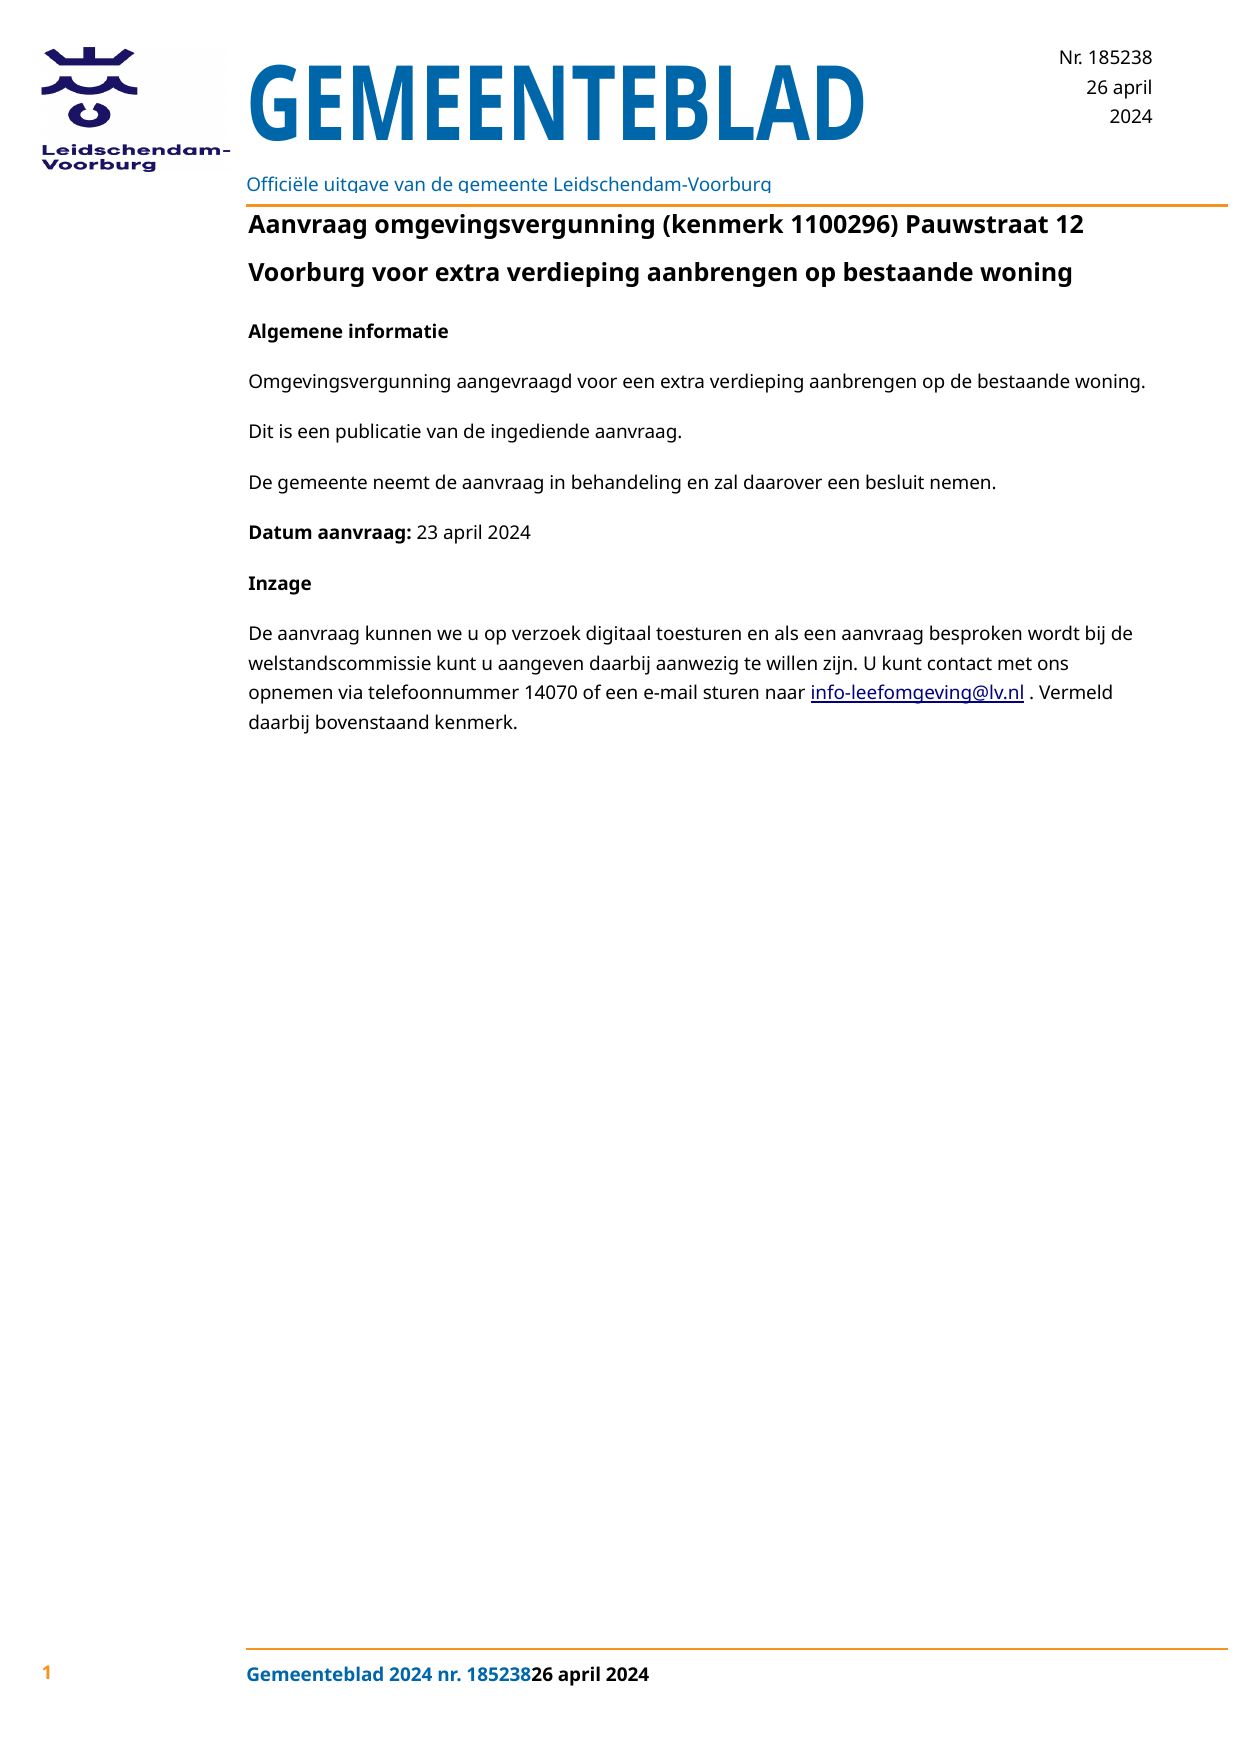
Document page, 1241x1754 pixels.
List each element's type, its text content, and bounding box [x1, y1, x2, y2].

text Aanvraag omgevingsvergunning (kenmerk 1100296) Pauwstraat 12 Voorburg voor extra verdieping aanbrengen op bestaande woning [248, 207, 1152, 288]
text Omgevingsvergunning aangevraagd voor een extra verdieping aanbrengen op de bestaande woning. [248, 368, 1152, 394]
text Dit is een publicatie van de ingediende aanvraag. [248, 419, 1152, 444]
picture [41, 47, 231, 172]
text De aanvraag kunnen we u op verzoek digitaal toesturen en als een aanvraag besproken wordt bij de welstandscommissie kunt u aangeven daarbij aanwezig te willen zijn. U kunt contact met ons opnemen via telefoonnummer 14070 of een e-mail sturen naar info-leefomgeving@lv.nl . Vermeld daarbij bovenstaand kenmerk. [248, 620, 1152, 735]
text De gemeente neemt de aanvraag in behandeling en zal daarover een besluit nemen. [248, 469, 1152, 495]
text Inzage [248, 570, 1152, 596]
text Datum aanvraag: 23 april 2024 [248, 519, 1152, 545]
text Algemene informatie [248, 318, 1152, 344]
